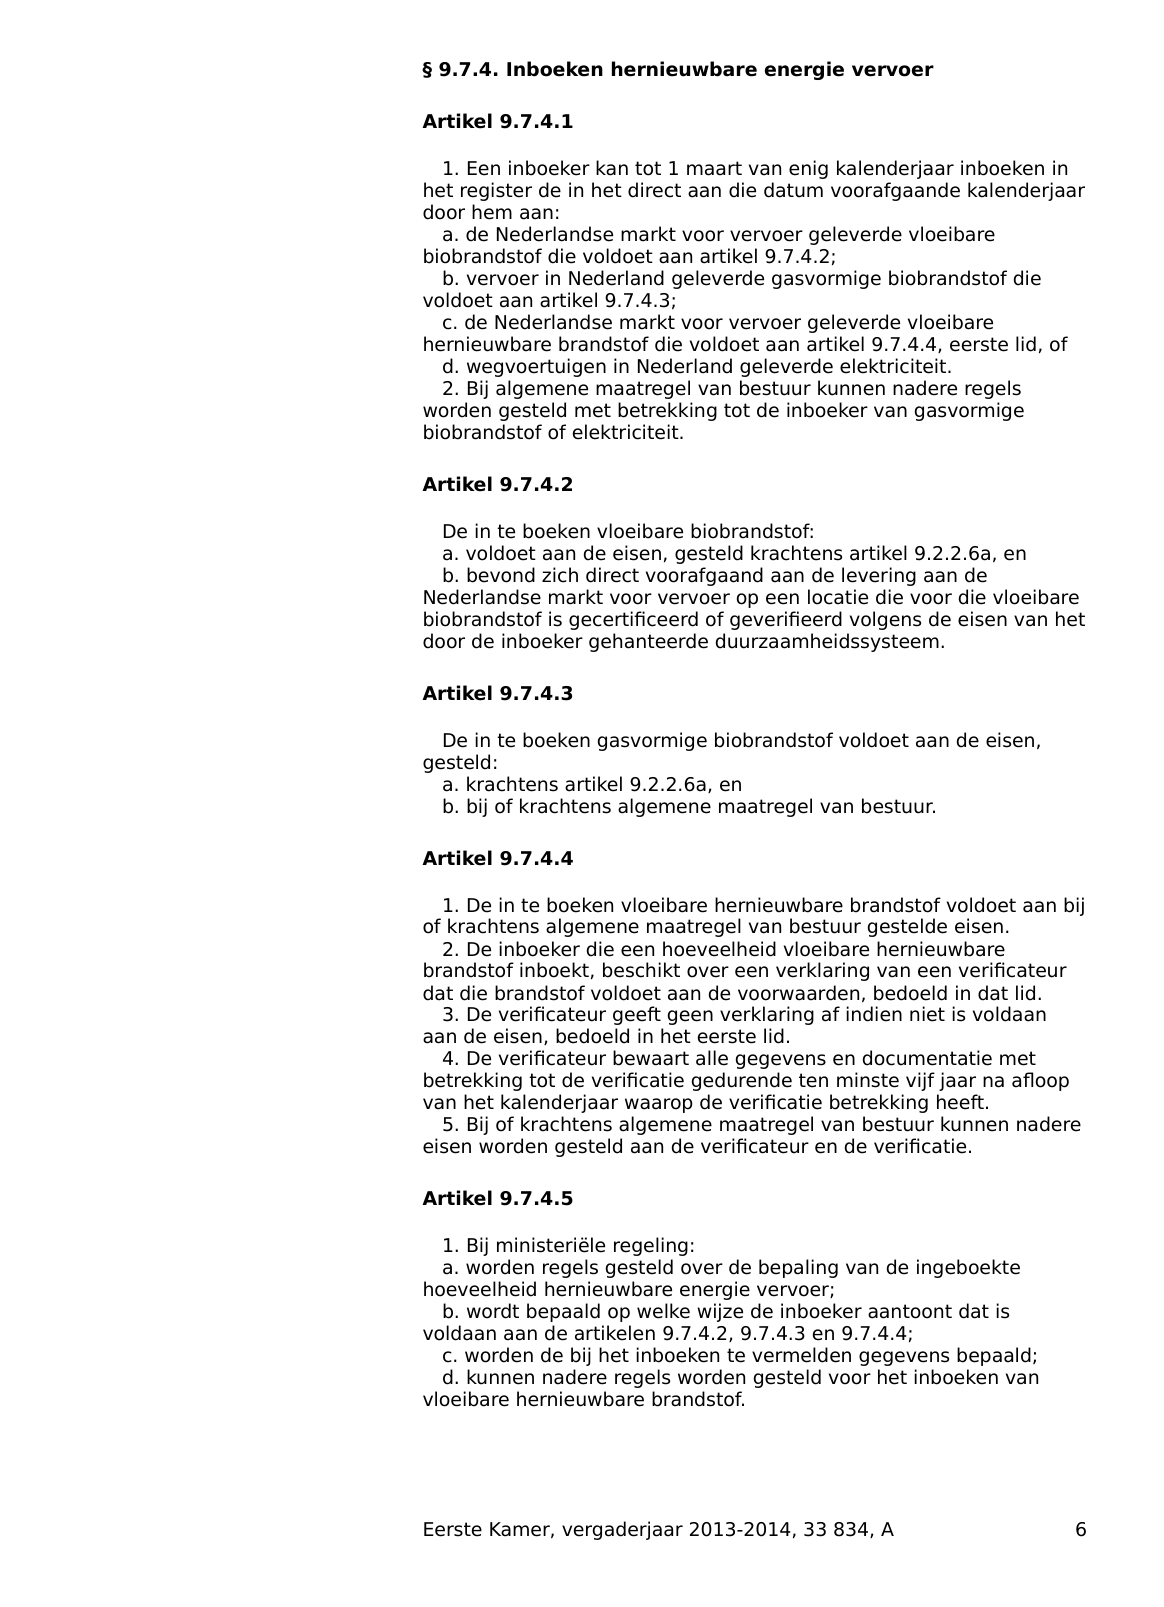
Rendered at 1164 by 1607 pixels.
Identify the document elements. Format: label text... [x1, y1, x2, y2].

text a. voldoet aan de eisen, gesteld krachtens artikel 9.2.2.6a, en [422, 543, 1087, 565]
subtitle § 9.7.4. Inboeken hernieuwbare energie vervoer [422, 59, 1087, 81]
subtitle Artikel 9.7.4.4 [422, 847, 1087, 869]
text De in te boeken gasvormige biobrandstof voldoet aan de eisen, gesteld: [422, 729, 1087, 773]
text b. vervoer in Nederland geleverde gasvormige biobrandstof die voldoet aan artikel 9.7.4.3; [422, 268, 1087, 312]
text d. kunnen nadere regels worden gesteld voor het inboeken van vloeibare hernieuwbare brandstof. [422, 1367, 1087, 1411]
text c. de Nederlandse markt voor vervoer geleverde vloeibare hernieuwbare brandstof die voldoet aan artikel 9.7.4.4, eerste lid, of [422, 312, 1087, 356]
subtitle Artikel 9.7.4.3 [422, 683, 1087, 704]
text a. de Nederlandse markt voor vervoer geleverde vloeibare biobrandstof die voldoet aan artikel 9.7.4.2; [422, 224, 1087, 268]
text b. bevond zich direct voorafgaand aan de levering aan de Nederlandse markt voor vervoer op een locatie die voor die vloeibare biobrandstof is gecertificeerd of geverifieerd volgens de eisen van het door de inboeker gehanteerde duurzaamheidssysteem. [422, 565, 1087, 653]
subtitle Artikel 9.7.4.5 [422, 1188, 1087, 1210]
text 3. De verificateur geeft geen verklaring af indien niet is voldaan aan de eisen, bedoeld in het eerste lid. [422, 1004, 1087, 1048]
text a. krachtens artikel 9.2.2.6a, en [422, 773, 1087, 796]
text 2. De inboeker die een hoeveelheid vloeibare hernieuwbare brandstof inboekt, beschikt over een verklaring van een verificateur dat die brandstof voldoet aan de voorwaarden, bedoeld in dat lid. [422, 938, 1087, 1004]
text 1. De in te boeken vloeibare hernieuwbare brandstof voldoet aan bij of krachtens algemene maatregel van bestuur gestelde eisen. [422, 894, 1087, 938]
text 2. Bij algemene maatregel van bestuur kunnen nadere regels worden gesteld met betrekking tot de inboeker van gasvormige biobrandstof of elektriciteit. [422, 378, 1087, 444]
text 5. Bij of krachtens algemene maatregel van bestuur kunnen nadere eisen worden gesteld aan de verificateur en de verificatie. [422, 1114, 1087, 1158]
text d. wegvoertuigen in Nederland geleverde elektriciteit. [422, 356, 1087, 378]
text 4. De verificateur bewaart alle gegevens en documentatie met betrekking tot de verificatie gedurende ten minste vijf jaar na afloop van het kalenderjaar waarop de verificatie betrekking heeft. [422, 1048, 1087, 1114]
text 1. Bij ministeriële regeling: [422, 1235, 1087, 1257]
text a. worden regels gesteld over de bepaling van de ingeboekte hoeveelheid hernieuwbare energie vervoer; [422, 1257, 1087, 1301]
text b. bij of krachtens algemene maatregel van bestuur. [422, 796, 1087, 817]
text c. worden de bij het inboeken te vermelden gegevens bepaald; [422, 1345, 1087, 1367]
subtitle Artikel 9.7.4.1 [422, 111, 1087, 133]
text De in te boeken vloeibare biobrandstof: [422, 521, 1087, 543]
text b. wordt bepaald op welke wijze de inboeker aantoont dat is voldaan aan de artikelen 9.7.4.2, 9.7.4.3 en 9.7.4.4; [422, 1301, 1087, 1345]
subtitle Artikel 9.7.4.2 [422, 474, 1087, 496]
text 1. Een inboeker kan tot 1 maart van enig kalenderjaar inboeken in het register de in het direct aan die datum voorafgaande kalenderjaar door hem aan: [422, 158, 1087, 224]
